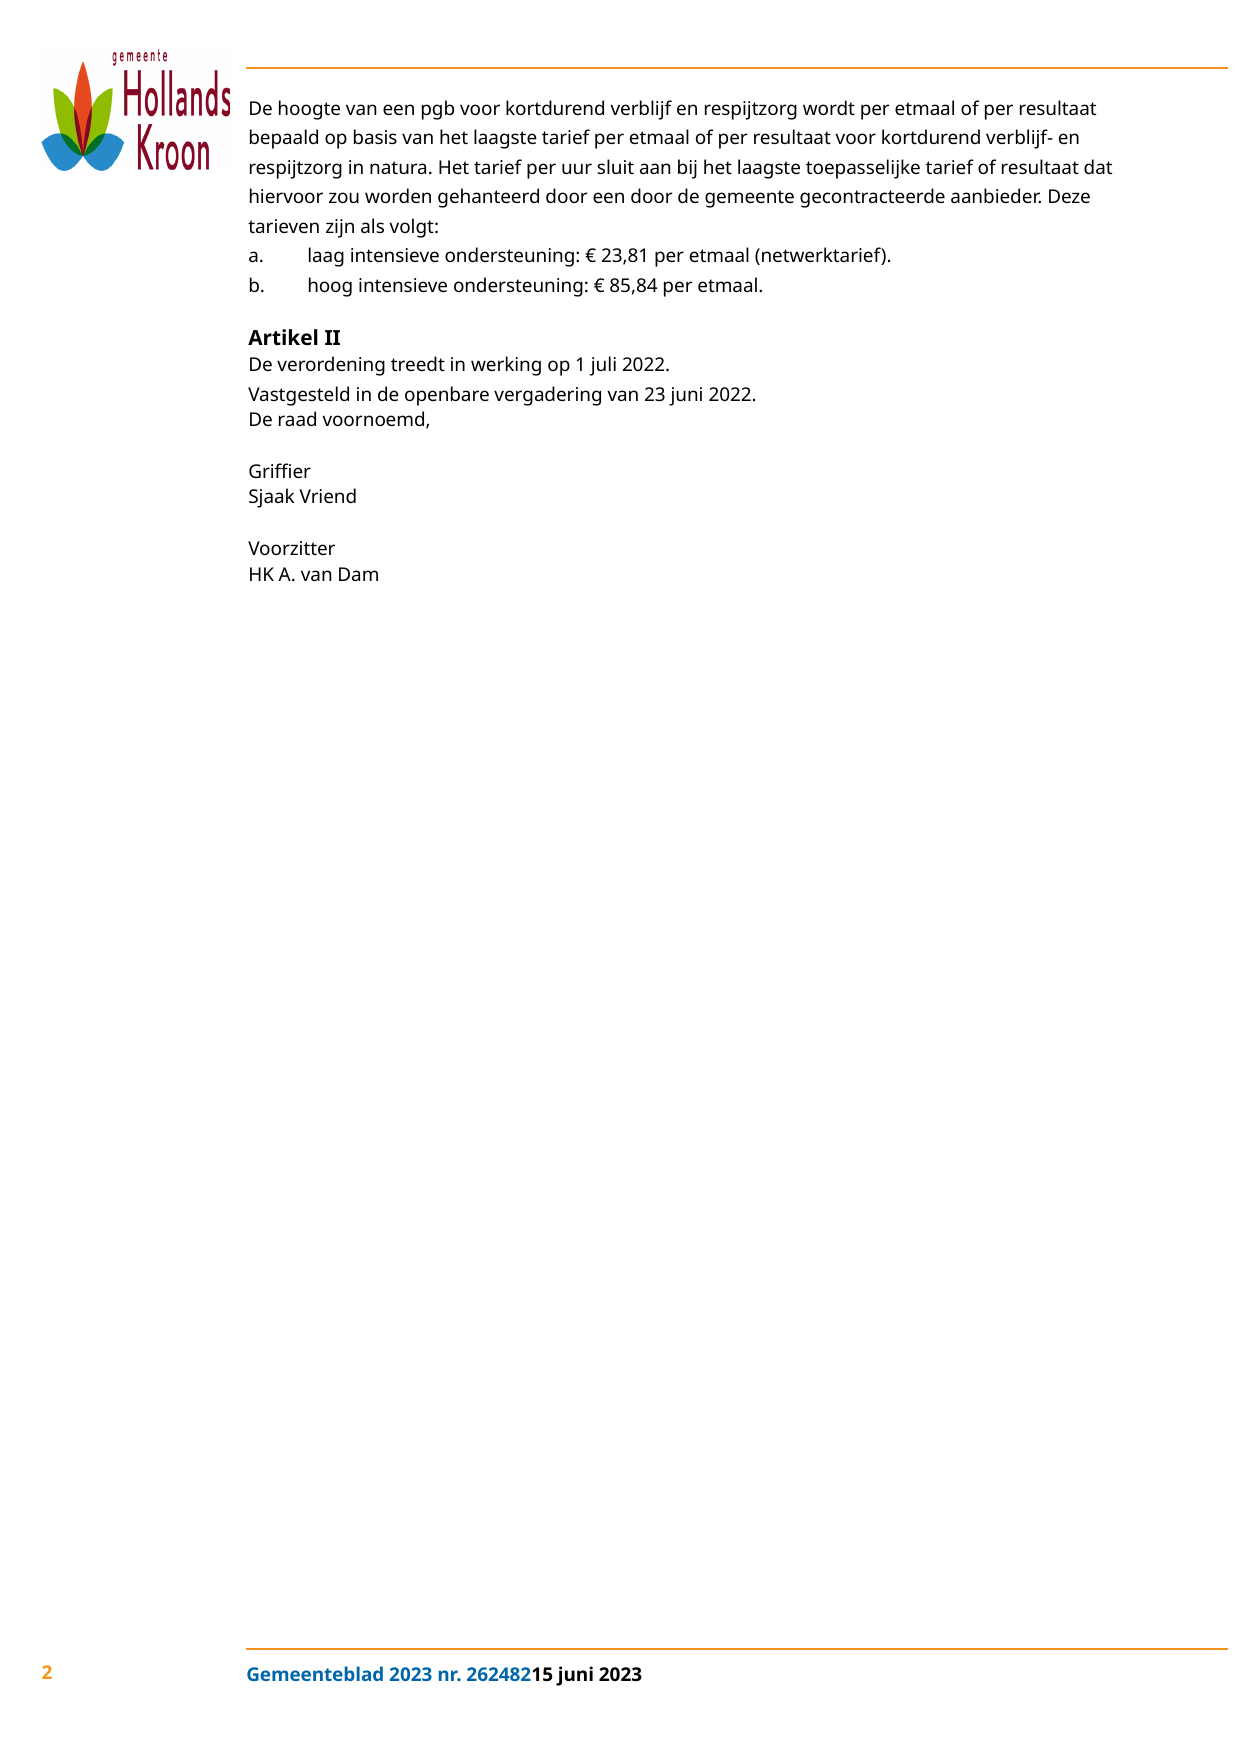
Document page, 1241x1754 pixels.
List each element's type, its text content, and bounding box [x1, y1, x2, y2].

picture [41, 47, 231, 172]
text Artikel II [248, 323, 1152, 351]
list hoog intensieve ondersteuning: € 85,84 per etmaal. [248, 272, 1152, 298]
text Griffier [248, 458, 1152, 484]
text HK A. van Dam [248, 561, 1152, 587]
list laag intensieve ondersteuning: € 23,81 per etmaal (netwerktarief). [248, 243, 1152, 268]
text Vastgesteld in de openbare vergadering van 23 juni 2022. [248, 381, 1152, 406]
text Voorzitter [248, 535, 1152, 561]
text De verordening treedt in werking op 1 juli 2022. [248, 351, 1152, 377]
text Sjaak Vriend [248, 484, 1152, 509]
text De raad voornoemd, [248, 406, 1152, 432]
text De hoogte van een pgb voor kortdurend verblijf en respijtzorg wordt per etmaal of per resultaat bepaald op basis van het laagste tarief per etmaal of per resultaat voor kortdurend verblijf- en respijtzorg in natura. Het tarief per uur sluit aan bij het laagste toepasselijke tarief of resultaat dat hiervoor zou worden gehanteerd door een door de gemeente gecontracteerde aanbieder. Deze tarieven zijn als volgt: [248, 95, 1152, 239]
